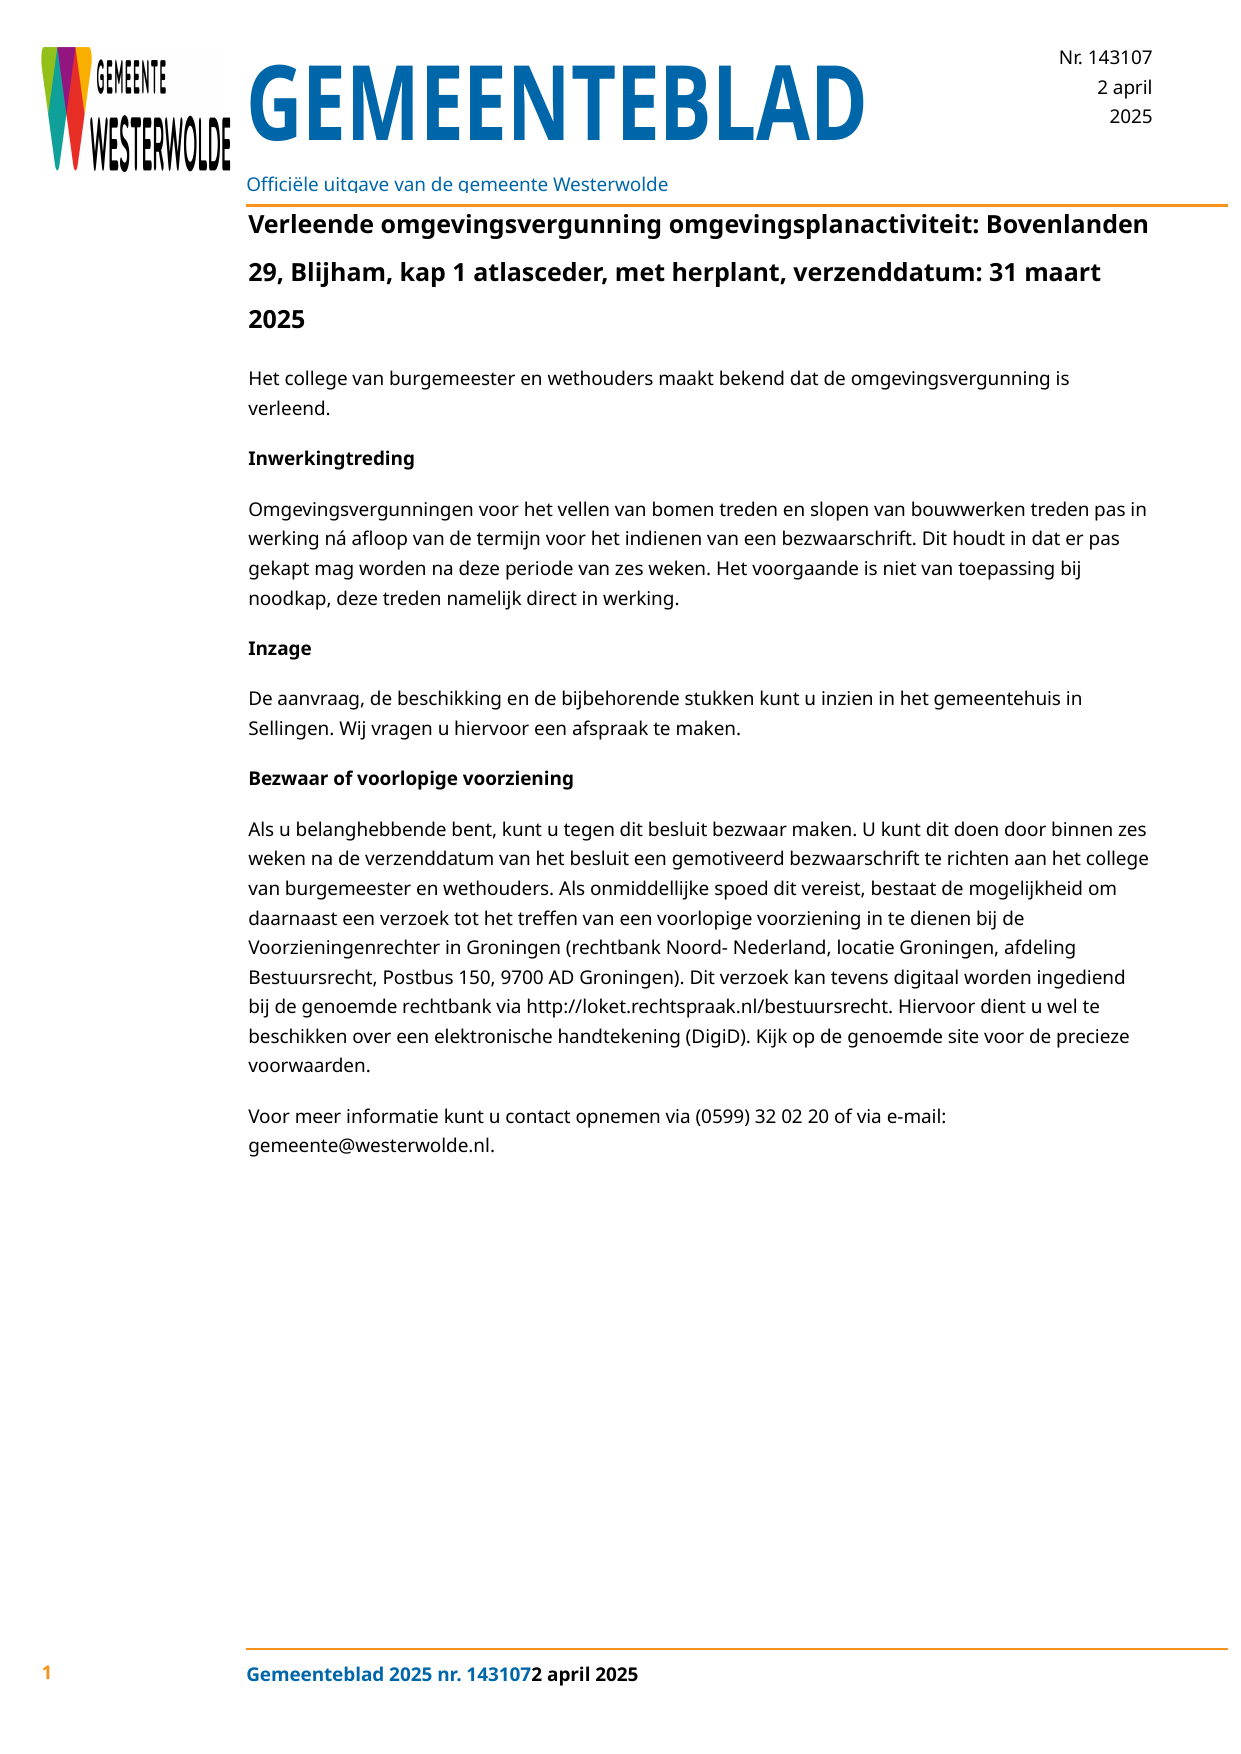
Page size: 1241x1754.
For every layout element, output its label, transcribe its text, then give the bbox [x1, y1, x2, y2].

text Bezwaar of voorlopige voorziening [248, 766, 1152, 791]
text Het college van burgemeester en wethouders maakt bekend dat de omgevingsvergunning is verleend. [248, 366, 1152, 421]
text Inwerkingtreding [248, 446, 1152, 471]
text Verleende omgevingsvergunning omgevingsplanactiviteit: Bovenlanden 29, Blijham, kap 1 atlasceder, met herplant, verzenddatum: 31 maart 2025 [248, 207, 1152, 336]
picture [41, 47, 231, 172]
text Als u belanghebbende bent, kunt u tegen dit besluit bezwaar maken. U kunt dit doen door binnen zes weken na de verzenddatum van het besluit een gemotiveerd bezwaarschrift te richten aan het college van burgemeester en wethouders. Als onmiddellijke spoed dit vereist, bestaat de mogelijkheid om daarnaast een verzoek tot het treffen van een voorlopige voorziening in te dienen bij de Voorzieningenrechter in Groningen (rechtbank Noord- Nederland, locatie Groningen, afdeling Bestuursrecht, Postbus 150, 9700 AD Groningen). Dit verzoek kan tevens digitaal worden ingediend bij de genoemde rechtbank via http://loket.rechtspraak.nl/bestuursrecht. Hiervoor dient u wel te beschikken over een elektronische handtekening (DigiD). Kijk op de genoemde site voor de precieze voorwaarden. [248, 816, 1152, 1078]
text De aanvraag, de beschikking en de bijbehorende stukken kunt u inzien in het gemeentehuis in Sellingen. Wij vragen u hiervoor een afspraak te maken. [248, 686, 1152, 741]
text Inzage [248, 635, 1152, 661]
text Voor meer informatie kunt u contact opnemen via (0599) 32 02 20 of via e-mail: gemeente@westerwolde.nl. [248, 1103, 1152, 1158]
text Omgevingsvergunningen voor het vellen van bomen treden en slopen van bouwwerken treden pas in werking ná afloop van de termijn voor het indienen van een bezwaarschrift. Dit houdt in dat er pas gekapt mag worden na deze periode van zes weken. Het voorgaande is niet van toepassing bij noodkap, deze treden namelijk direct in werking. [248, 496, 1152, 610]
